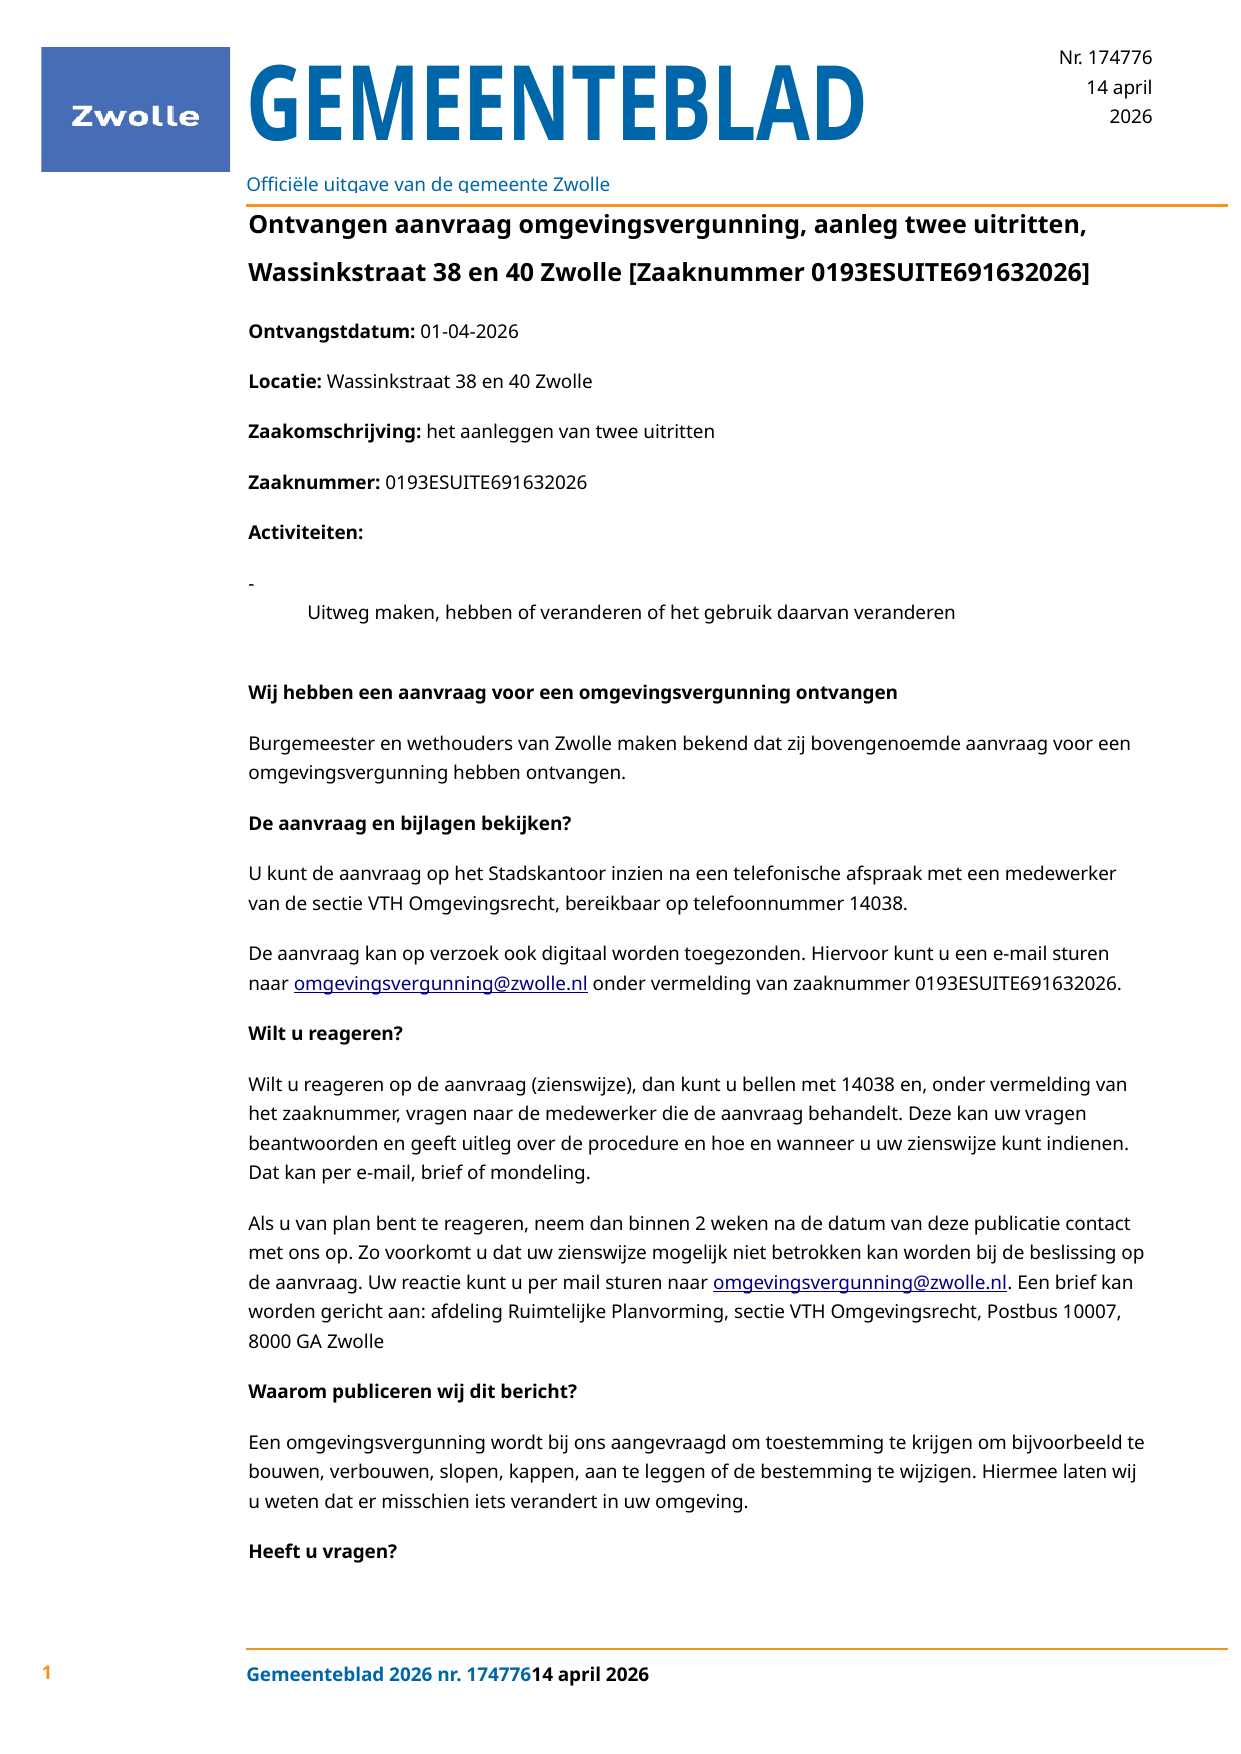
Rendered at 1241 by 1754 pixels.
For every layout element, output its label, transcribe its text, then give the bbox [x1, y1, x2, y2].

text Locatie: Wassinkstraat 38 en 40 Zwolle [248, 368, 1152, 394]
text Activiteiten: [248, 519, 1152, 545]
text U kunt de aanvraag op het Stadskantoor inzien na een telefonische afspraak met een medewerker van de sectie VTH Omgevingsrecht, bereikbaar op telefoonnummer 14038. [248, 860, 1152, 916]
list Uitweg maken, hebben of veranderen of het gebruik daarvan veranderen [248, 599, 1152, 625]
text Zaaknummer: 0193ESUITE691632026 [248, 469, 1152, 495]
text Ontvangen aanvraag omgevingsvergunning, aanleg twee uitritten, Wassinkstraat 38 en 40 Zwolle [Zaaknummer 0193ESUITE691632026] [248, 207, 1152, 288]
picture [41, 47, 231, 172]
text Een omgevingsvergunning wordt bij ons aangevraagd om toestemming te krijgen om bijvoorbeeld te bouwen, verbouwen, slopen, kappen, aan te leggen of de bestemming te wijzigen. Hiermee laten wij u weten dat er misschien iets verandert in uw omgeving. [248, 1429, 1152, 1514]
text Zaakomschrijving: het aanleggen van twee uitritten [248, 419, 1152, 444]
text Als u van plan bent te reageren, neem dan binnen 2 weken na de datum van deze publicatie contact met ons op. Zo voorkomt u dat uw zienswijze mogelijk niet betrokken kan worden bij de beslissing op de aanvraag. Uw reactie kunt u per mail sturen naar omgevingsvergunning@zwolle.nl. Een brief kan worden gericht aan: afdeling Ruimtelijke Planvorming, sectie VTH Omgevingsrecht, Postbus 10007, 8000 GA Zwolle [248, 1210, 1152, 1354]
text De aanvraag en bijlagen bekijken? [248, 810, 1152, 836]
text Wilt u reageren? [248, 1020, 1152, 1046]
text De aanvraag kan op verzoek ook digitaal worden toegezonden. Hiervoor kunt u een e-mail sturen naar omgevingsvergunning@zwolle.nl onder vermelding van zaaknummer 0193ESUITE691632026. [248, 940, 1152, 996]
text Ontvangstdatum: 01-04-2026 [248, 318, 1152, 344]
text Wij hebben een aanvraag voor een omgevingsvergunning ontvangen [248, 679, 1152, 705]
text Heeft u vragen? [248, 1539, 1152, 1564]
text Waarom publiceren wij dit bericht? [248, 1379, 1152, 1404]
text Wilt u reageren op de aanvraag (zienswijze), dan kunt u bellen met 14038 en, onder vermelding van het zaaknummer, vragen naar de medewerker die de aanvraag behandelt. Deze kan uw vragen beantwoorden en geeft uitleg over de procedure en hoe en wanneer u uw zienswijze kunt indienen. Dat kan per e-mail, brief of mondeling. [248, 1071, 1152, 1185]
text Burgemeester en wethouders van Zwolle maken bekend dat zij bovengenoemde aanvraag voor een omgevingsvergunning hebben ontvangen. [248, 730, 1152, 785]
